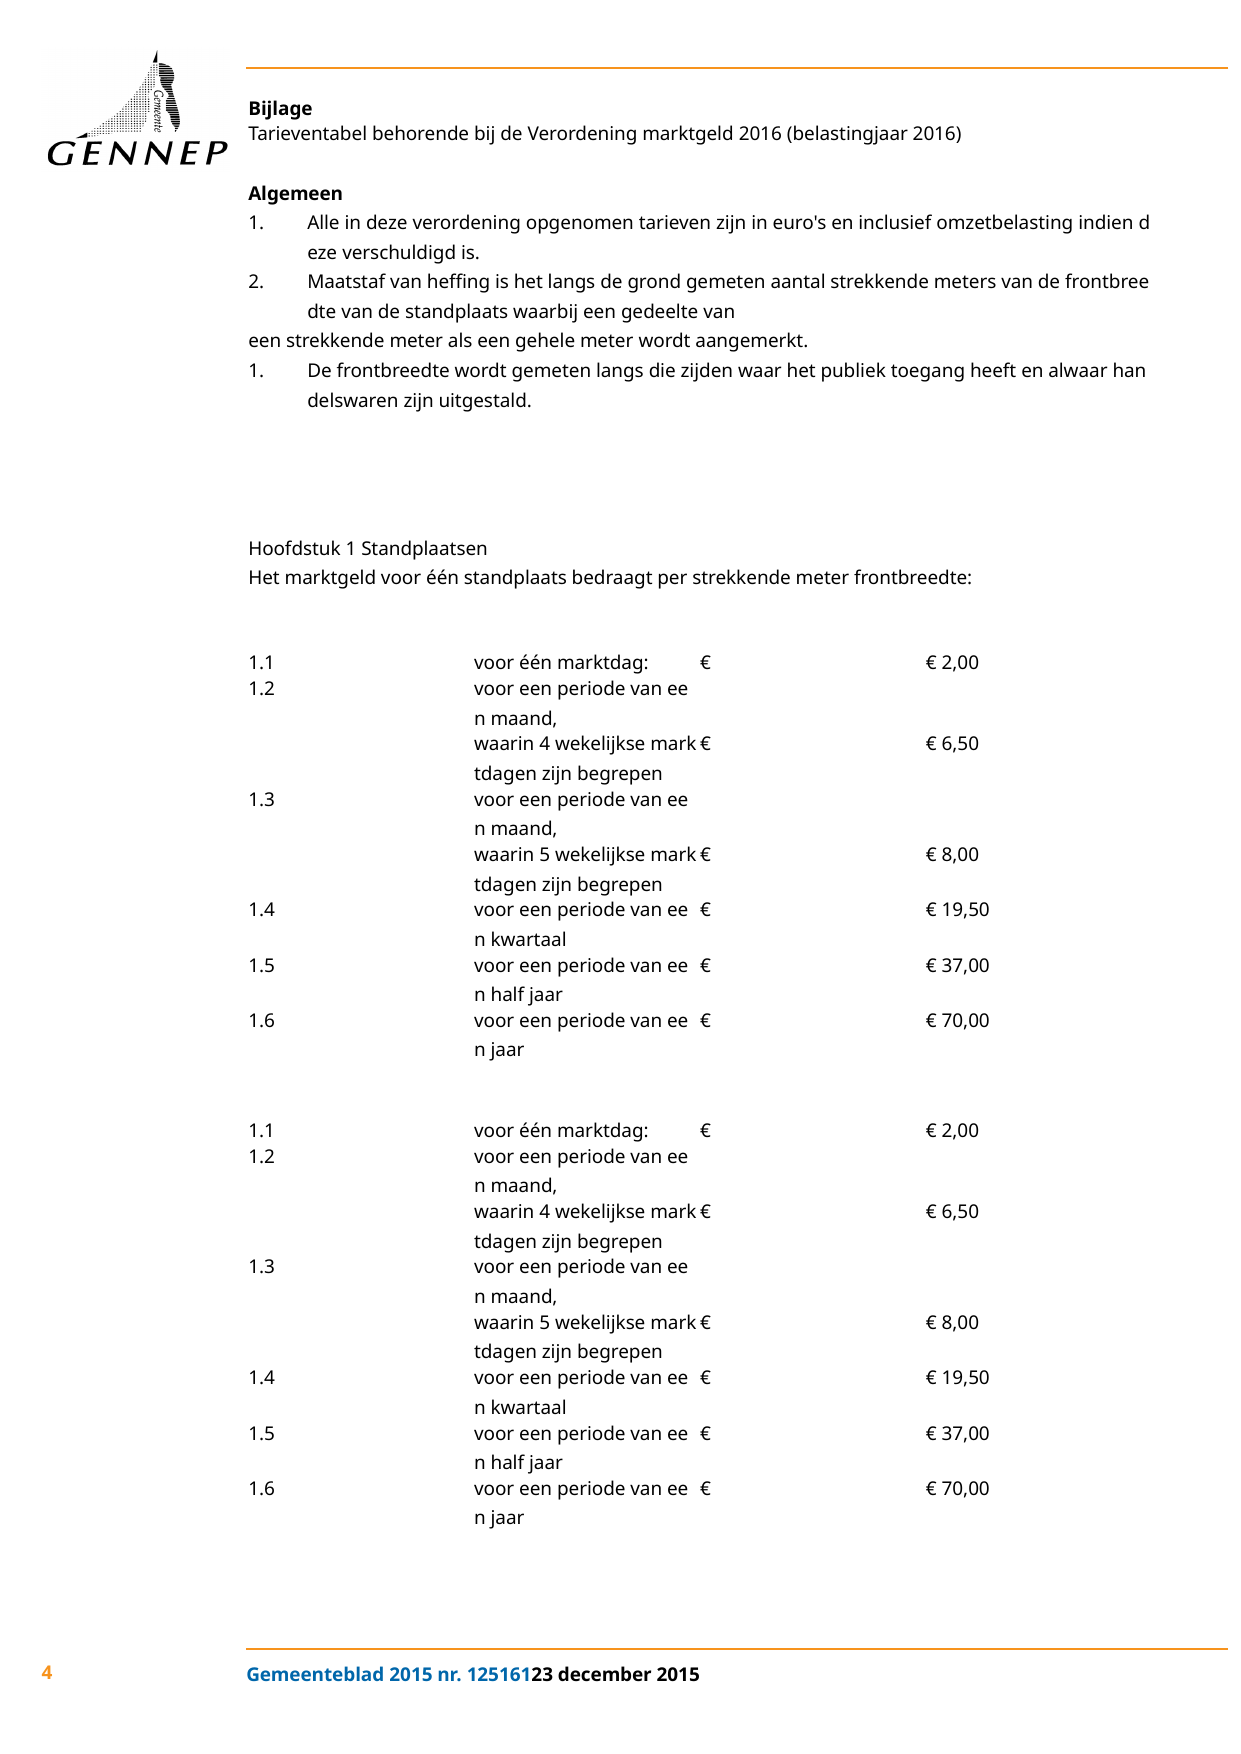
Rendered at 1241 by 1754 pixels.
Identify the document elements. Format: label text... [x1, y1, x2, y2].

table_cell [926, 1254, 1152, 1309]
table_cell € 19,50 [926, 896, 1152, 952]
table_cell [700, 786, 926, 841]
table_cell [248, 1309, 474, 1364]
table_cell 1.4 [248, 1364, 474, 1420]
table_header [248, 624, 1152, 650]
table_header voor één marktdag: [474, 650, 700, 675]
table_cell 1.3 [248, 1254, 474, 1309]
table_cell [700, 1254, 926, 1309]
text Tarieventabel behorende bij de Verordening marktgeld 2016 (belastingjaar 2016) [248, 121, 1152, 146]
table_cell waarin 4 wekelijkse marktdagen zijn begrepen [474, 1199, 700, 1254]
table_cell € 37,00 [926, 1420, 1152, 1475]
table_cell € [700, 1364, 926, 1420]
table_cell 1.2 [248, 675, 474, 731]
table_cell voor een periode van een jaar [474, 1475, 700, 1530]
table_cell 1.5 [248, 1420, 474, 1475]
list Alle in deze verordening opgenomen tarieven zijn in euro's en inclusief omzetbelasting indien deze verschuldigd is. [248, 209, 1152, 265]
list De frontbreedte wordt gemeten langs die zijden waar het publiek toegang heeft en alwaar handelswaren zijn uitgestald. [248, 357, 1152, 413]
table_cell € 37,00 [926, 952, 1152, 1007]
table_cell € [700, 1199, 926, 1254]
table_cell € [700, 841, 926, 896]
table_cell voor een periode van een maand, [474, 1254, 700, 1309]
table_cell [926, 786, 1152, 841]
table_cell 1.6 [248, 1007, 474, 1062]
table_cell [700, 675, 926, 731]
table_cell voor een periode van een maand, [474, 675, 700, 731]
table_cell € 6,50 [926, 1199, 1152, 1254]
table_cell € [700, 1475, 926, 1530]
table_header € [700, 1118, 926, 1143]
text Het marktgeld voor één standplaats bedraagt per strekkende meter frontbreedte: [248, 564, 1152, 590]
table_header € [700, 650, 926, 675]
table_header [248, 1062, 1152, 1088]
table_cell [248, 1199, 474, 1254]
table_cell € 70,00 [926, 1475, 1152, 1530]
table_header [248, 1092, 1152, 1118]
table_header € 2,00 [926, 650, 1152, 675]
table_cell 1.6 [248, 1475, 474, 1530]
table_cell € 19,50 [926, 1364, 1152, 1420]
text Hoofdstuk 1 Standplaatsen [248, 535, 1152, 561]
table_cell [926, 1143, 1152, 1198]
text Bijlage [248, 95, 1152, 121]
table_cell voor een periode van een jaar [474, 1007, 700, 1062]
table_cell € [700, 896, 926, 952]
table_cell € 70,00 [926, 1007, 1152, 1062]
table_cell waarin 5 wekelijkse marktdagen zijn begrepen [474, 1309, 700, 1364]
text Algemeen [248, 180, 1152, 206]
table_cell € [700, 1420, 926, 1475]
table_cell voor een periode van een half jaar [474, 952, 700, 1007]
text een strekkende meter als een gehele meter wordt aangemerkt. [248, 328, 1152, 353]
table_cell voor een periode van een half jaar [474, 1420, 700, 1475]
table_cell [248, 841, 474, 896]
table_cell [700, 1143, 926, 1198]
table_cell 1.5 [248, 952, 474, 1007]
table_cell € [700, 952, 926, 1007]
table_cell € 8,00 [926, 1309, 1152, 1364]
table_cell € [700, 1309, 926, 1364]
table_header voor één marktdag: [474, 1118, 700, 1143]
table_header 1.1 [248, 1118, 474, 1143]
picture [41, 47, 231, 172]
table_cell waarin 5 wekelijkse marktdagen zijn begrepen [474, 841, 700, 896]
table_header 1.1 [248, 650, 474, 675]
table_header € 2,00 [926, 1118, 1152, 1143]
table_cell [926, 675, 1152, 731]
table_cell 1.3 [248, 786, 474, 841]
table_cell voor een periode van een maand, [474, 1143, 700, 1198]
table_cell voor een periode van een kwartaal [474, 896, 700, 952]
table_cell € 6,50 [926, 731, 1152, 786]
list Maatstaf van heffing is het langs de grond gemeten aantal strekkende meters van de frontbreedte van de standplaats waarbij een gedeelte van [248, 268, 1152, 324]
table_header [248, 1530, 1152, 1556]
table_cell 1.4 [248, 896, 474, 952]
table_cell waarin 4 wekelijkse marktdagen zijn begrepen [474, 731, 700, 786]
table_cell € [700, 731, 926, 786]
table_cell voor een periode van een kwartaal [474, 1364, 700, 1420]
table_cell voor een periode van een maand, [474, 786, 700, 841]
table_cell [248, 731, 474, 786]
table_cell 1.2 [248, 1143, 474, 1198]
table_cell € [700, 1007, 926, 1062]
table_cell € 8,00 [926, 841, 1152, 896]
